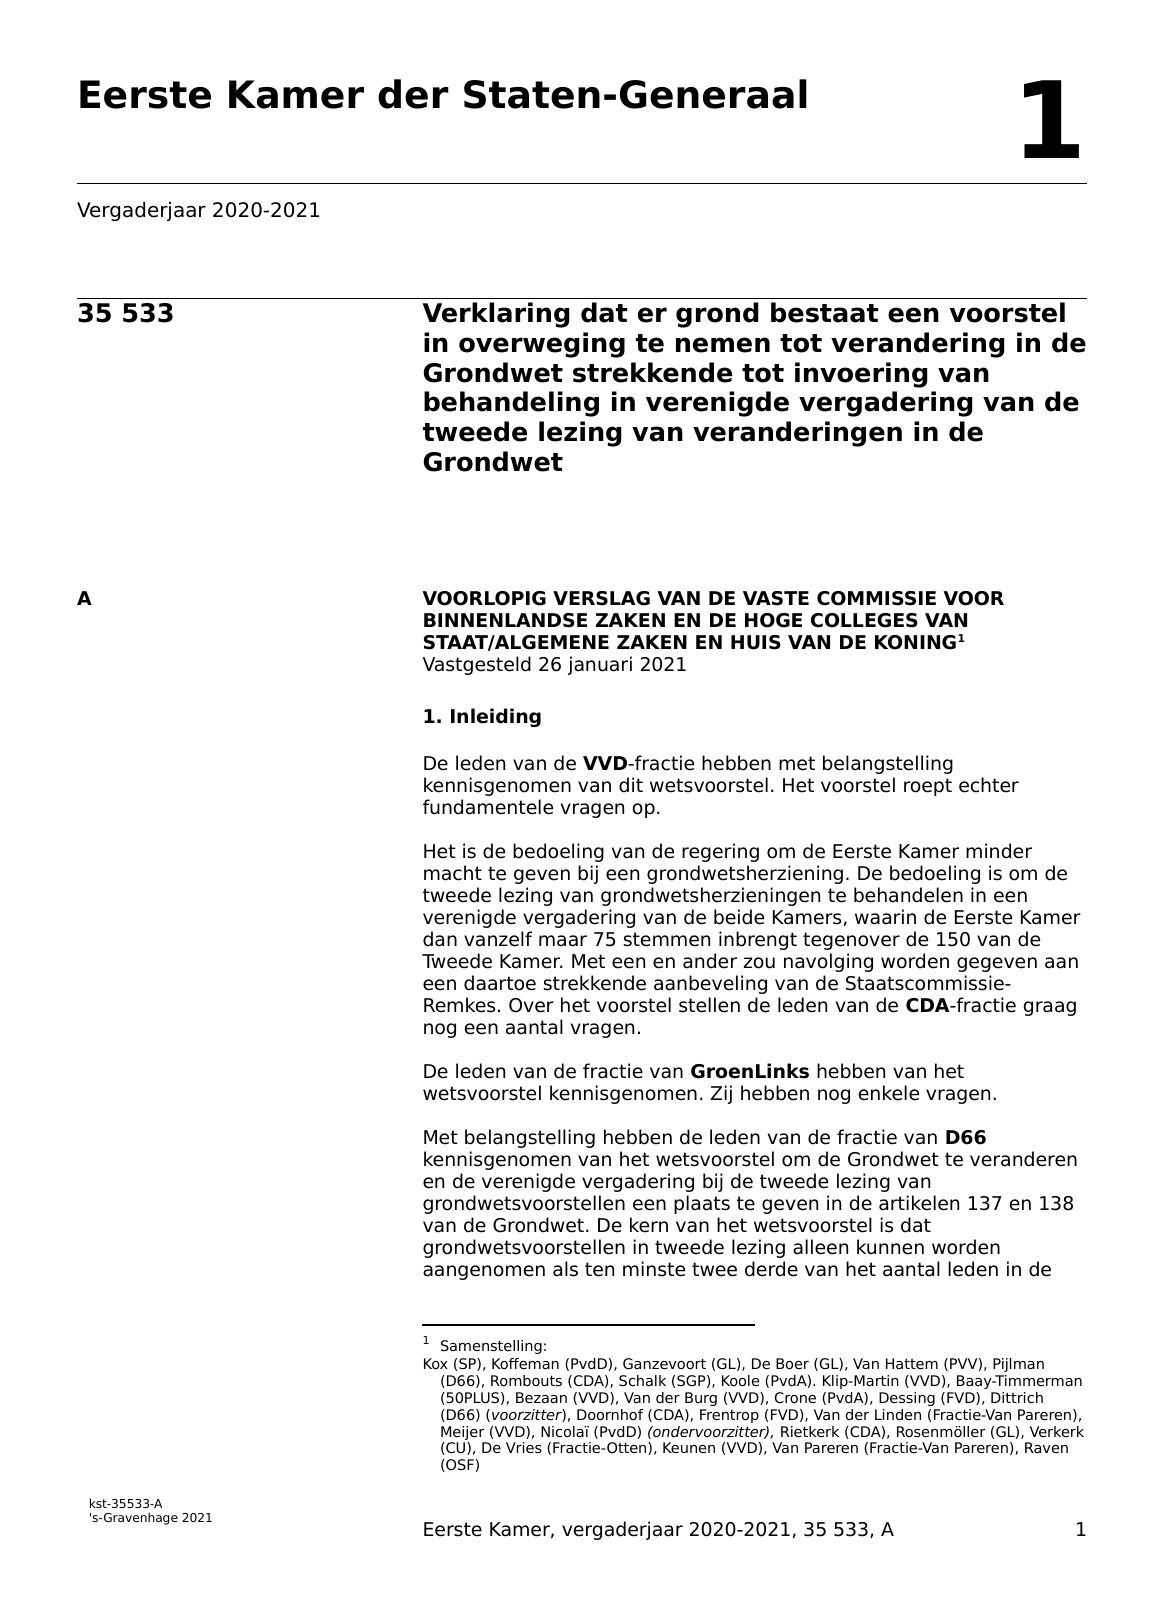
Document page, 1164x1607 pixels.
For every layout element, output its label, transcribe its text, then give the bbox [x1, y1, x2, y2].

subtitle A VOORLOPIG VERSLAG VAN DE VASTE COMMISSIE VOOR BINNENLANDSE ZAKEN EN DE HOGE COLLEGES VAN STAAT/ALGEMENE ZAKEN EN HUIS VAN DE KONING [77, 588, 1087, 654]
table_header Eerste Kamer der Staten-Generaal [77, 59, 886, 183]
subtitle 35 533 Verklaring dat er grond bestaat een voorstel in overweging te nemen tot verandering in de Grondwet strekkende tot invoering van behandeling in verenigde vergadering van de tweede lezing van veranderingen in de Grondwet [77, 299, 1087, 477]
subtitle 1. Inleiding [422, 706, 1087, 728]
text Kox (SP), Koffeman (PvdD), Ganzevoort (GL), De Boer (GL), Van Hattem (PVV), Pijlman (D66), Rombouts (CDA), Schalk (SGP), Koole (PvdA). Klip-Martin (VVD), Baay-Timmerman (50PLUS), Bezaan (VVD), Van der Burg (VVD), Crone (PvdA), Dessing (FVD), Dittrich (D66) (voorzitter), Doornhof (CDA), Frentrop (FVD), Van der Linden (Fractie-Van Pareren), Meijer (VVD), Nicolaï (PvdD) (ondervoorzitter), Rietkerk (CDA), Rosenmöller (GL), Verkerk (CU), De Vries (Fractie-Otten), Keunen (VVD), Van Pareren (Fractie-Van Pareren), Raven (OSF) [422, 1356, 1087, 1474]
text 's-Gravenhage 2021 [88, 1511, 323, 1525]
text kst-35533-A [88, 1497, 323, 1511]
text De leden van de VVD-fractie hebben met belangstelling kennisgenomen van dit wetsvoorstel. Het voorstel roept echter fundamentele vragen op. [422, 753, 1087, 819]
text Met belangstelling hebben de leden van de fractie van D66 kennisgenomen van het wetsvoorstel om de Grondwet te veranderen en de verenigde vergadering bij de tweede lezing van grondwetsvoorstellen een plaats te geven in de artikelen 137 en 138 van de Grondwet. De kern van het wetsvoorstel is dat grondwetsvoorstellen in tweede lezing alleen kunnen worden aangenomen als ten minste twee derde van het aantal leden in de [422, 1127, 1087, 1281]
text De leden van de fractie van GroenLinks hebben van het wetsvoorstel kennisgenomen. Zij hebben nog enkele vragen. [422, 1061, 1087, 1105]
table_cell Vergaderjaar 2020-2021 [77, 184, 1087, 298]
text Het is de bedoeling van de regering om de Eerste Kamer minder macht te geven bij een grondwetsherziening. De bedoeling is om de tweede lezing van grondwetsherzieningen te behandelen in een verenigde vergadering van de beide Kamers, waarin de Eerste Kamer dan vanzelf maar 75 stemmen inbrengt tegenover de 150 van de Tweede Kamer. Met een en ander zou navolging worden gegeven aan een daartoe strekkende aanbeveling van de Staatscommissie-Remkes. Over het voorstel stellen de leden van de CDA-fractie graag nog een aantal vragen. [422, 841, 1087, 1039]
table_header 1 [886, 59, 1087, 183]
text Vastgesteld 26 januari 2021 [422, 654, 1087, 676]
text Samenstelling: [422, 1334, 1087, 1356]
